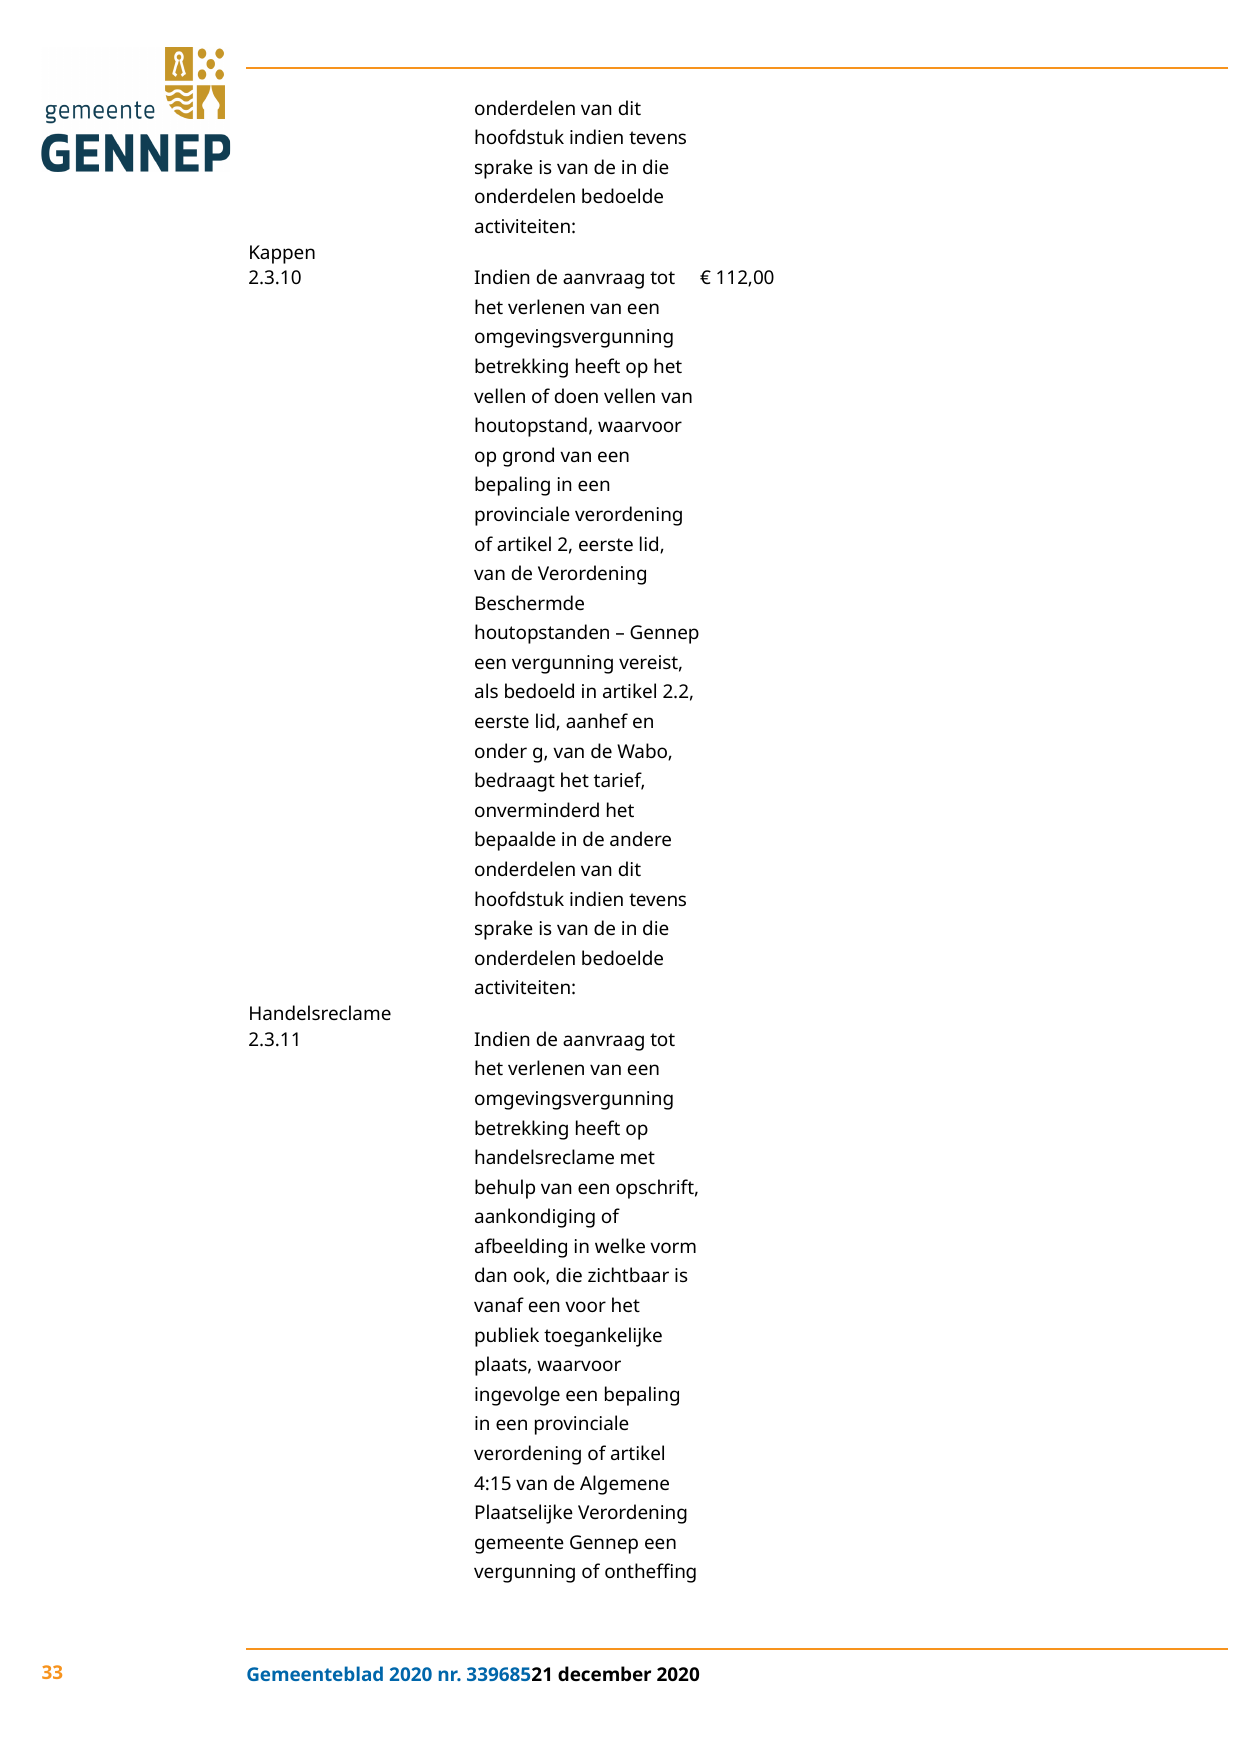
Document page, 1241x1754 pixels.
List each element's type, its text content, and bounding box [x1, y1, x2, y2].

table_cell [700, 95, 926, 239]
table_cell 2.3.11 [248, 1026, 474, 1584]
table_cell Handelsreclame [248, 1000, 926, 1026]
table_cell [926, 1026, 1152, 1584]
table_cell € 112,00 [700, 265, 926, 1000]
picture [41, 47, 231, 172]
table_cell [926, 239, 1152, 264]
table_cell [926, 265, 1152, 1000]
table_cell 2.3.10 [248, 265, 474, 1000]
table_cell [248, 95, 474, 239]
table_cell Indien de aanvraag tot het verlenen van een omgevingsvergunning betrekking heeft op het vellen of doen vellen van houtopstand, waarvoor op grond van een bepaling in een provinciale verordening of artikel 2, eerste lid, van de Verordening Beschermde houtopstanden – Gennep een vergunning vereist, als bedoeld in artikel 2.2, eerste lid, aanhef en onder g, van de Wabo, bedraagt het tarief, onverminderd het bepaalde in de andere onderdelen van dit hoofdstuk indien tevens sprake is van de in die onderdelen bedoelde activiteiten: [474, 265, 700, 1000]
table_cell onderdelen van dit hoofdstuk indien tevens sprake is van de in die onderdelen bedoelde activiteiten: [474, 95, 700, 239]
table_cell [926, 95, 1152, 239]
table_cell [926, 1000, 1152, 1026]
table_cell [700, 1026, 926, 1584]
table_cell Kappen [248, 239, 926, 264]
table_cell Indien de aanvraag tot het verlenen van een omgevingsvergunning betrekking heeft op handelsreclame met behulp van een opschrift, aankondiging of afbeelding in welke vorm dan ook, die zichtbaar is vanaf een voor het publiek toegankelijke plaats, waarvoor ingevolge een bepaling in een provinciale verordening of artikel 4:15 van de Algemene Plaatselijke Verordening gemeente Gennep een vergunning of ontheffing [474, 1026, 700, 1584]
